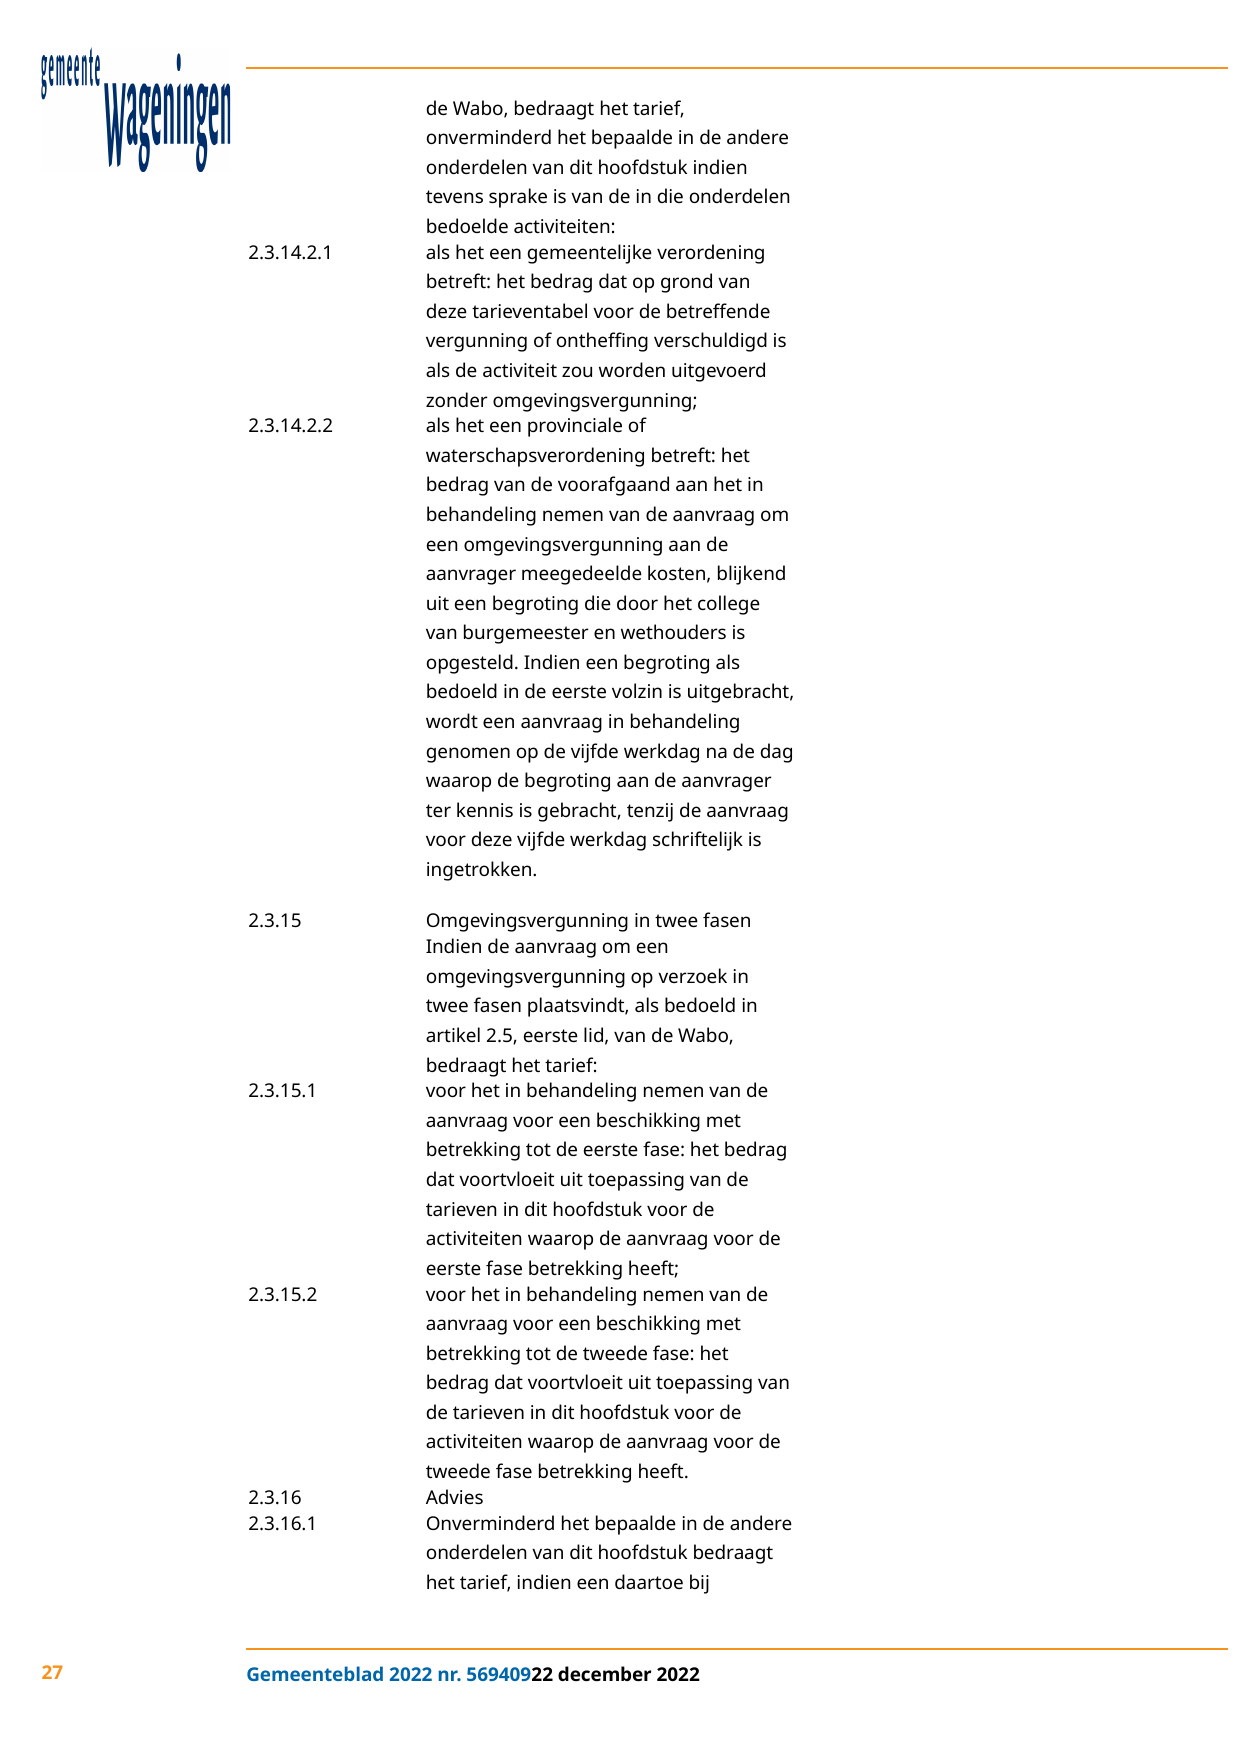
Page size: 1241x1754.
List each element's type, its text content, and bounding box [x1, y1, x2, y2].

table_cell [974, 1484, 1152, 1510]
table_cell [974, 1510, 1152, 1594]
table_cell [796, 413, 974, 882]
table_cell 2.3.16.1 [248, 1510, 426, 1594]
table_cell [248, 934, 426, 1077]
picture [41, 47, 231, 172]
table_cell [796, 934, 974, 1077]
table_cell [796, 1510, 974, 1594]
table_cell Advies [426, 1484, 796, 1510]
table_cell 2.3.14.2.1 [248, 239, 426, 412]
table_cell [974, 239, 1152, 412]
table_cell Onverminderd het bepaalde in de andere onderdelen van dit hoofdstuk bedraagt het tarief, indien een daartoe bij [426, 1510, 796, 1594]
table_cell voor het in behandeling nemen van de aanvraag voor een beschikking met betrekking tot de tweede fase: het bedrag dat voortvloeit uit toepassing van de tarieven in dit hoofdstuk voor de activiteiten waarop de aanvraag voor de tweede fase betrekking heeft. [426, 1281, 796, 1484]
table_cell [974, 934, 1152, 1077]
table_cell de Wabo, bedraagt het tarief, onverminderd het bepaalde in de andere onderdelen van dit hoofdstuk indien tevens sprake is van de in die onderdelen bedoelde activiteiten: [426, 95, 796, 239]
table_cell 2.3.15.1 [248, 1078, 426, 1281]
table_cell als het een provinciale of waterschapsverordening betreft: het bedrag van de voorafgaand aan het in behandeling nemen van de aanvraag om een omgevingsvergunning aan de aanvrager meegedeelde kosten, blijkend uit een begroting die door het college van burgemeester en wethouders is opgesteld. Indien een begroting als bedoeld in de eerste volzin is uitgebracht, wordt een aanvraag in behandeling genomen op de vijfde werkdag na de dag waarop de begroting aan de aanvrager ter kennis is gebracht, tenzij de aanvraag voor deze vijfde werkdag schriftelijk is ingetrokken. [426, 413, 796, 882]
table_cell [248, 882, 426, 908]
table_cell [974, 1281, 1152, 1484]
table_cell [796, 239, 974, 412]
table_cell 2.3.14.2.2 [248, 413, 426, 882]
table_cell [796, 908, 974, 933]
table_cell als het een gemeentelijke verordening betreft: het bedrag dat op grond van deze tarieventabel voor de betreffende vergunning of ontheffing verschuldigd is als de activiteit zou worden uitgevoerd zonder omgevingsvergunning; [426, 239, 796, 412]
table_cell [248, 95, 426, 239]
table_cell 2.3.15.2 [248, 1281, 426, 1484]
table_cell [974, 908, 1152, 933]
table_cell [974, 882, 1152, 908]
table_cell [796, 95, 974, 239]
table_cell [796, 1078, 974, 1281]
table_cell Indien de aanvraag om een omgevingsvergunning op verzoek in twee fasen plaatsvindt, als bedoeld in artikel 2.5, eerste lid, van de Wabo, bedraagt het tarief: [426, 934, 796, 1077]
table_cell [796, 1484, 974, 1510]
table_cell [974, 95, 1152, 239]
table_cell voor het in behandeling nemen van de aanvraag voor een beschikking met betrekking tot de eerste fase: het bedrag dat voortvloeit uit toepassing van de tarieven in dit hoofdstuk voor de activiteiten waarop de aanvraag voor de eerste fase betrekking heeft; [426, 1078, 796, 1281]
table_cell [974, 1078, 1152, 1281]
table_cell [796, 882, 974, 908]
table_cell [796, 1281, 974, 1484]
table_cell Omgevingsvergunning in twee fasen [426, 908, 796, 933]
table_cell [426, 882, 796, 908]
table_cell 2.3.15 [248, 908, 426, 933]
table_cell 2.3.16 [248, 1484, 426, 1510]
table_cell [974, 413, 1152, 882]
